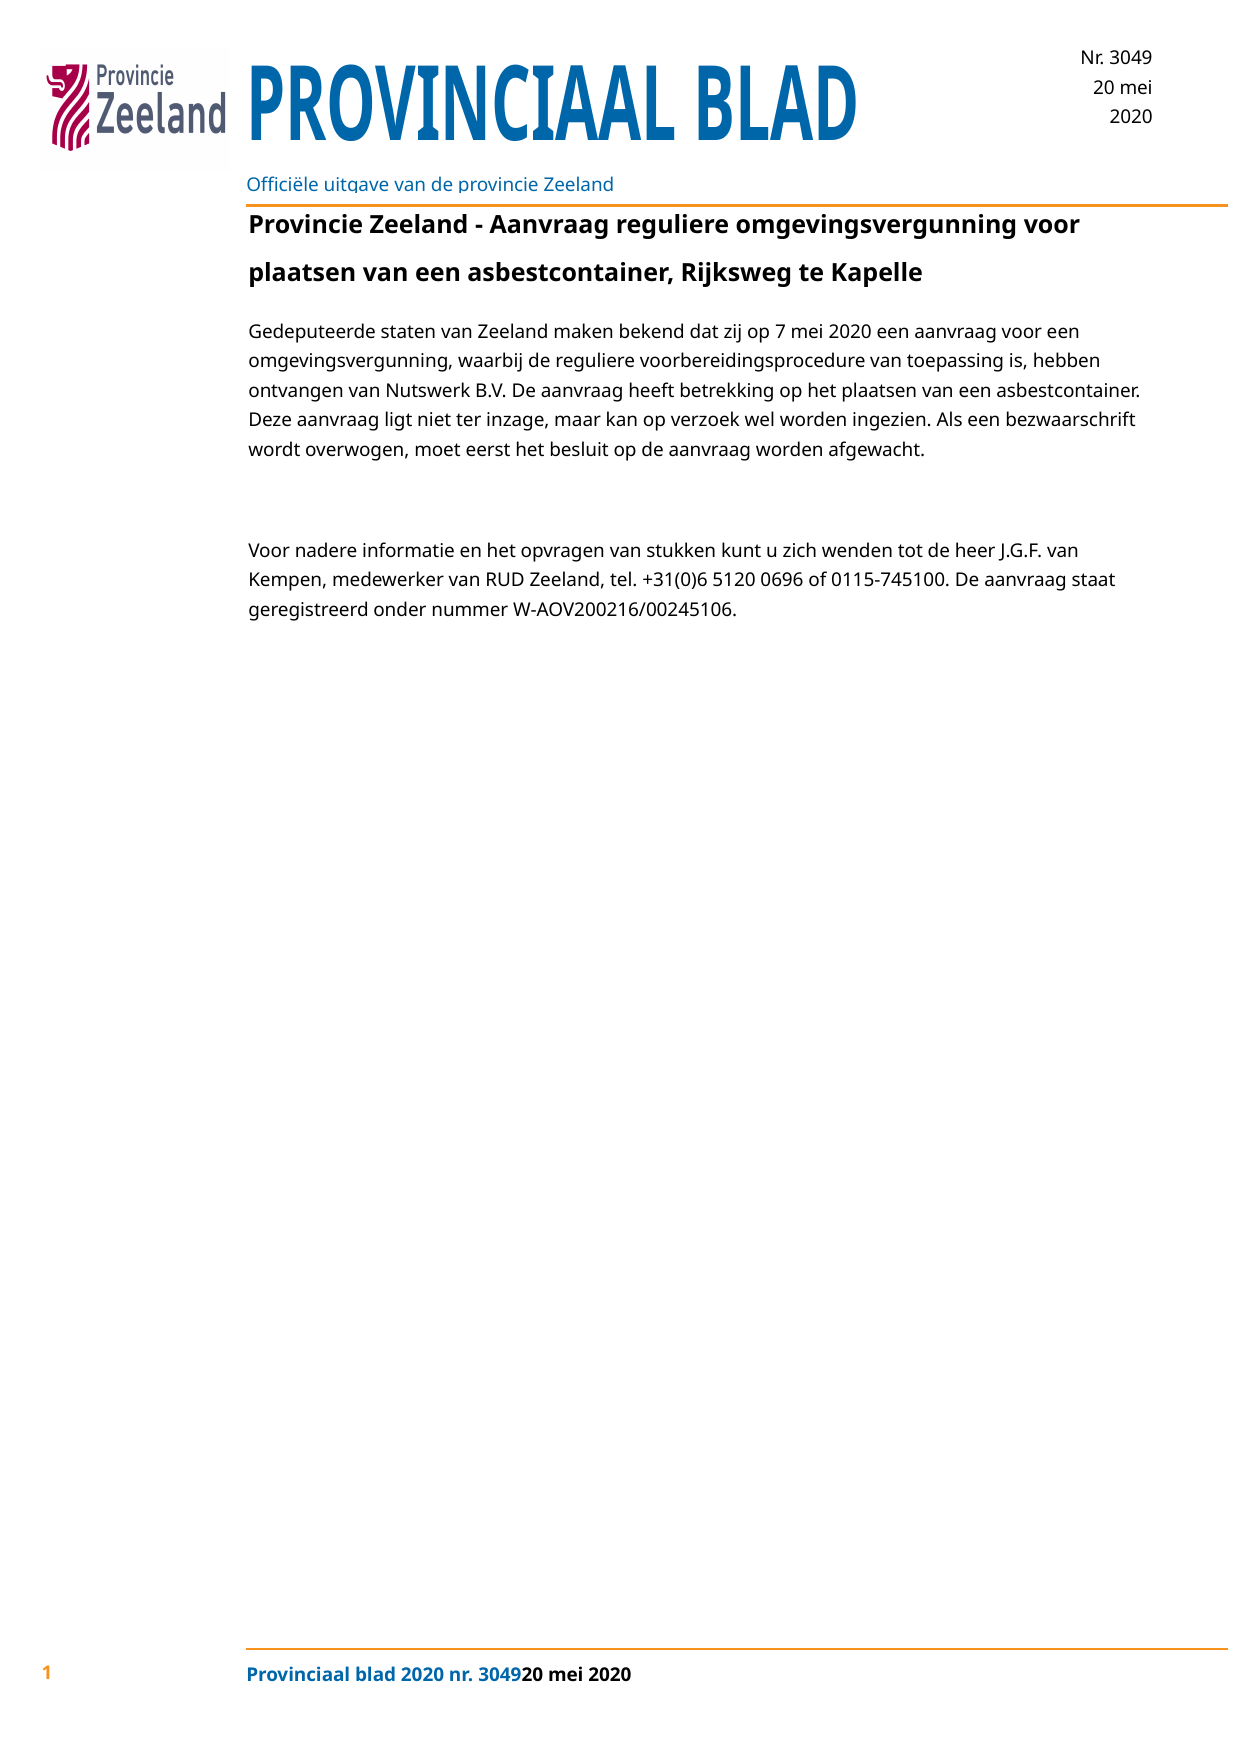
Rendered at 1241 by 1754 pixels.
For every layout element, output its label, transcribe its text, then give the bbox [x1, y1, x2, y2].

picture [41, 47, 231, 172]
text Gedeputeerde staten van Zeeland maken bekend dat zij op 7 mei 2020 een aanvraag voor een omgevingsvergunning, waarbij de reguliere voorbereidingsprocedure van toepassing is, hebben ontvangen van Nutswerk B.V. De aanvraag heeft betrekking op het plaatsen van een asbestcontainer. Deze aanvraag ligt niet ter inzage, maar kan op verzoek wel worden ingezien. Als een bezwaarschrift wordt overwogen, moet eerst het besluit op de aanvraag worden afgewacht. [248, 318, 1152, 462]
text Voor nadere informatie en het opvragen van stukken kunt u zich wenden tot de heer J.G.F. van Kempen, medewerker van RUD Zeeland, tel. +31(0)6 5120 0696 of 0115-745100. De aanvraag staat geregistreerd onder nummer W-AOV200216/00245106. [248, 537, 1152, 622]
text Provincie Zeeland - Aanvraag reguliere omgevingsvergunning voor plaatsen van een asbestcontainer, Rijksweg te Kapelle [248, 207, 1152, 288]
